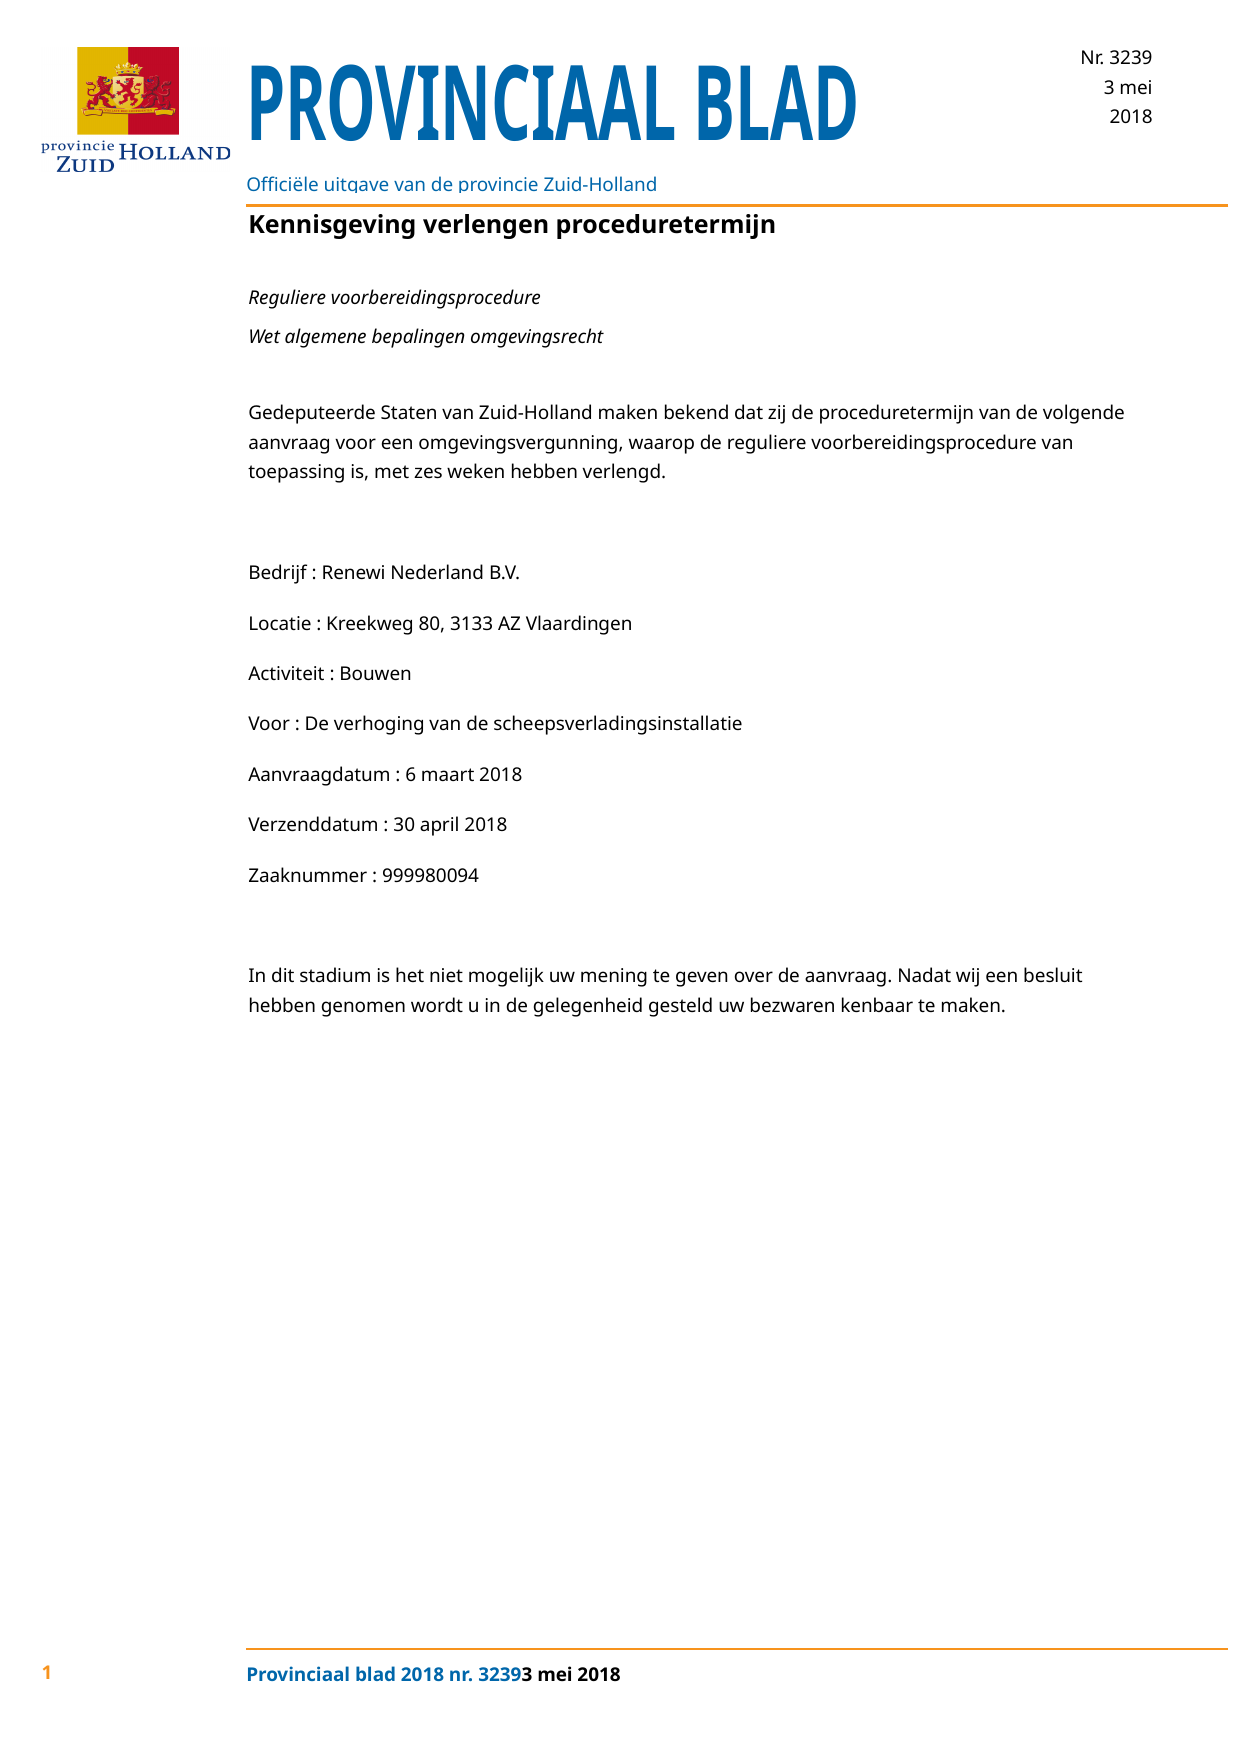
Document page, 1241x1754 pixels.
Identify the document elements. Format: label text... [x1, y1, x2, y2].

text In dit stadium is het niet mogelijk uw mening te geven over de aanvraag. Nadat wij een besluit hebben genomen wordt u in de gelegenheid gesteld uw bezwaren kenbaar te maken. [248, 963, 1152, 1018]
text Aanvraagdatum : 6 maart 2018 [248, 761, 1152, 787]
text Zaaknummer : 999980094 [248, 862, 1152, 887]
text Bedrijf : Renewi Nederland B.V. [248, 559, 1152, 585]
text Activiteit : Bouwen [248, 660, 1152, 686]
text Reguliere voorbereidingsprocedure [248, 284, 1152, 309]
text Kennisgeving verlengen proceduretermijn [248, 207, 1152, 241]
text Verzenddatum : 30 april 2018 [248, 811, 1152, 837]
picture [41, 47, 231, 172]
text Locatie : Kreekweg 80, 3133 AZ Vlaardingen [248, 610, 1152, 635]
text Voor : De verhoging van de scheepsverladingsinstallatie [248, 711, 1152, 736]
text Gedeputeerde Staten van Zuid-Holland maken bekend dat zij de proceduretermijn van de volgende aanvraag voor een omgevingsvergunning, waarop de reguliere voorbereidingsprocedure van toepassing is, met zes weken hebben verlengd. [248, 399, 1152, 484]
text Wet algemene bepalingen omgevingsrecht [248, 323, 1152, 349]
